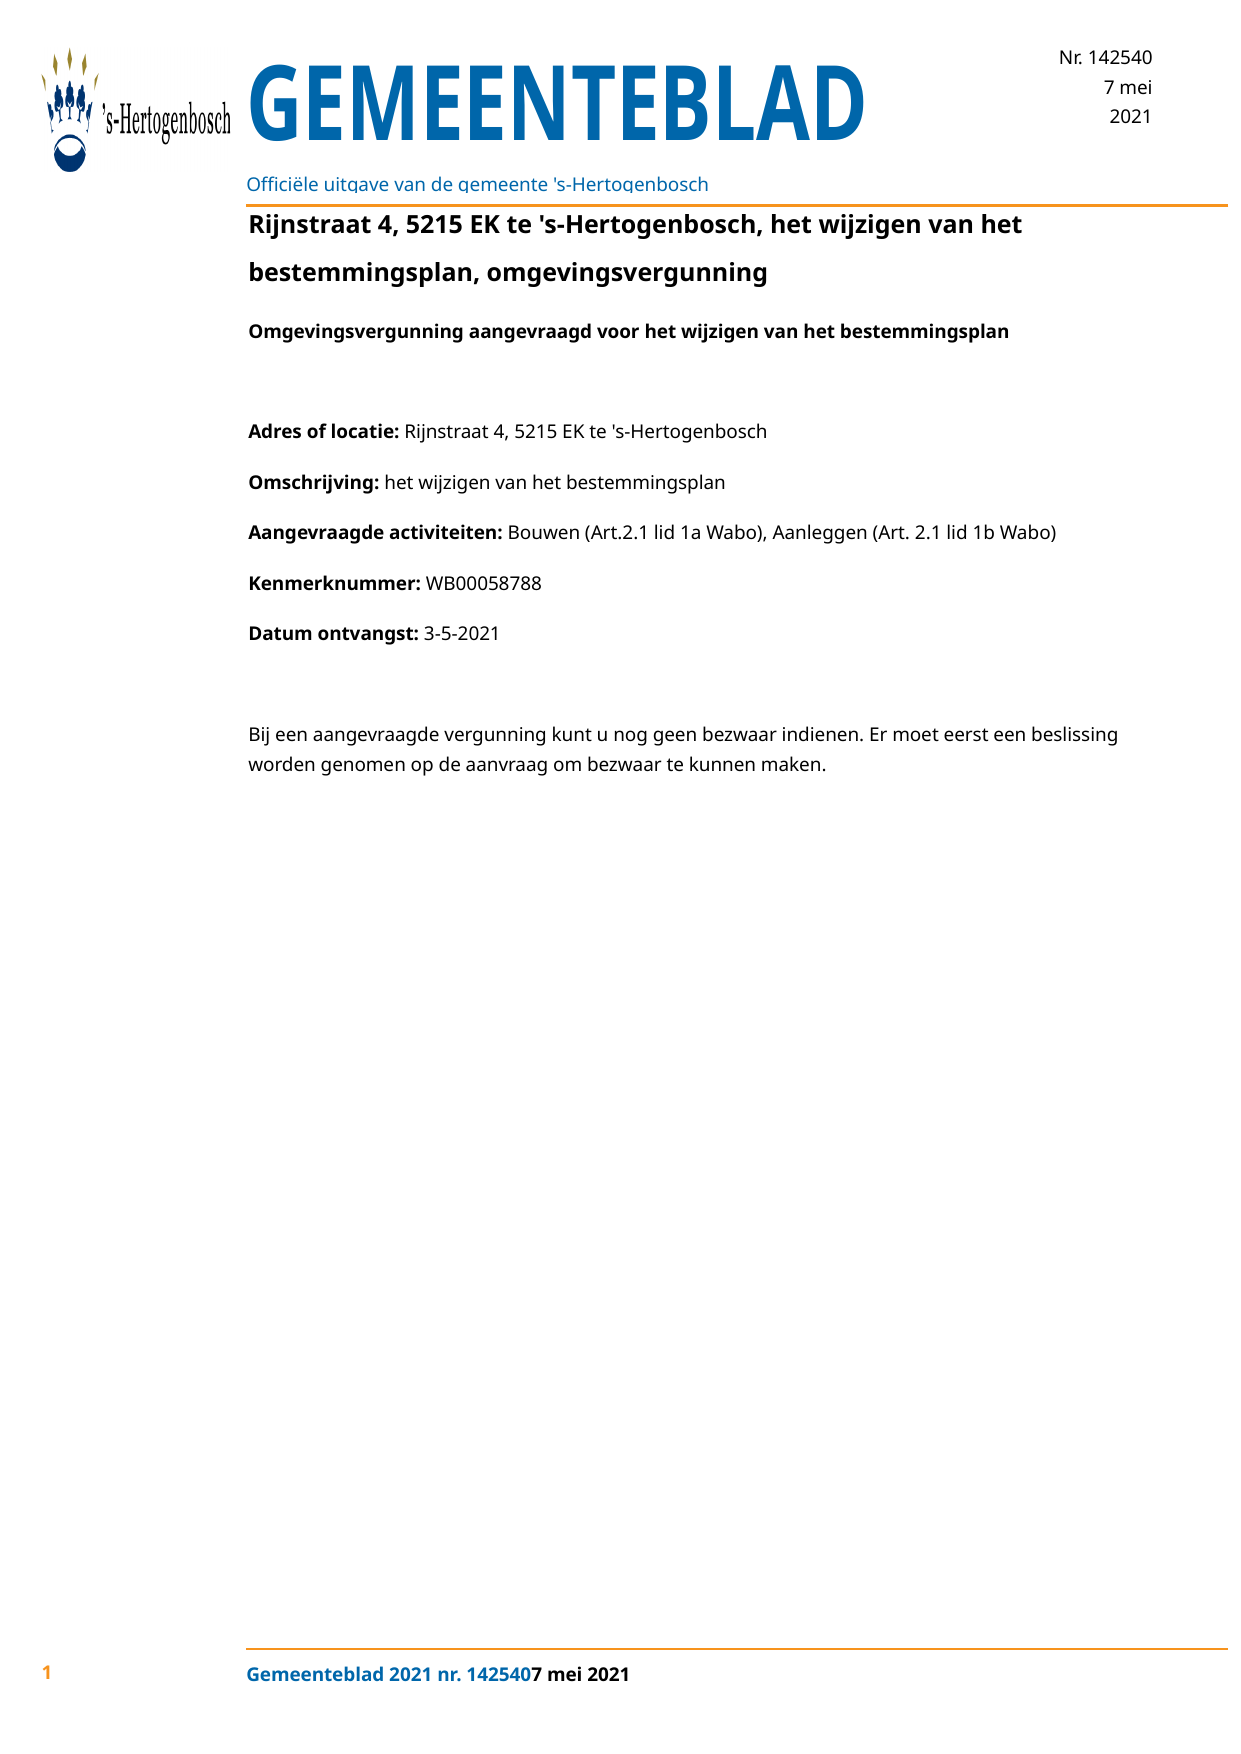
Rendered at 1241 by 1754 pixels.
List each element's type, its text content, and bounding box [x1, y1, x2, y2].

text Adres of locatie: Rijnstraat 4, 5215 EK te 's-Hertogenbosch [248, 419, 1152, 444]
text Aangevraagde activiteiten: Bouwen (Art.2.1 lid 1a Wabo), Aanleggen (Art. 2.1 lid 1b Wabo) [248, 519, 1152, 545]
text Rijnstraat 4, 5215 EK te 's-Hertogenbosch, het wijzigen van het bestemmingsplan, omgevingsvergunning [248, 207, 1152, 288]
text Omgevingsvergunning aangevraagd voor het wijzigen van het bestemmingsplan [248, 318, 1152, 344]
text Kenmerknummer: WB00058788 [248, 570, 1152, 596]
text Bij een aangevraagde vergunning kunt u nog geen bezwaar indienen. Er moet eerst een beslissing worden genomen op de aanvraag om bezwaar te kunnen maken. [248, 721, 1152, 777]
text Omschrijving: het wijzigen van het bestemmingsplan [248, 469, 1152, 495]
text Datum ontvangst: 3-5-2021 [248, 620, 1152, 646]
picture [41, 47, 231, 172]
